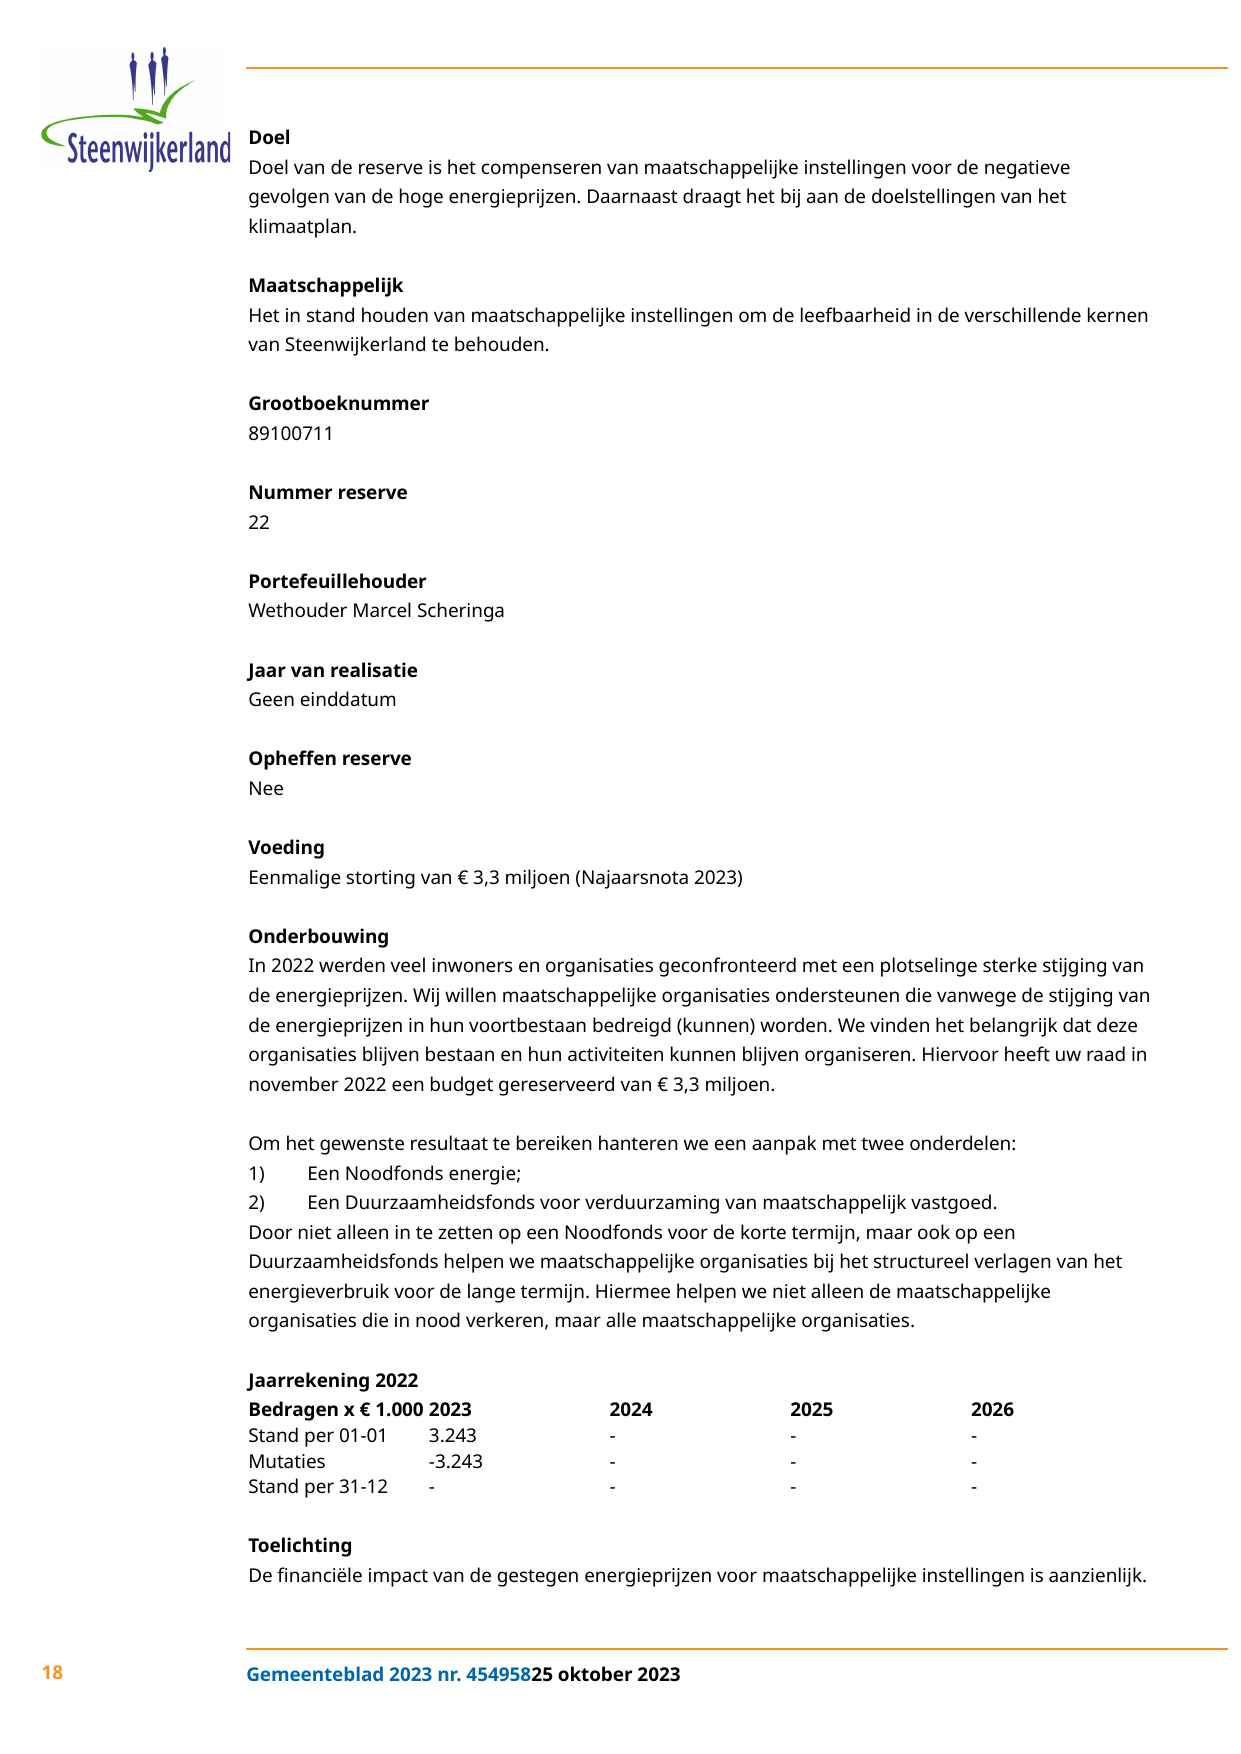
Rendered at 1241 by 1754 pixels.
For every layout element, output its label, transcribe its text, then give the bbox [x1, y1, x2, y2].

table_header 2025 [790, 1397, 971, 1422]
text Jaarrekening 2022 [248, 1367, 1152, 1393]
table_cell - [429, 1474, 609, 1499]
table_cell - [971, 1448, 1152, 1474]
table_cell - [790, 1474, 971, 1499]
text Eenmalige storting van € 3,3 miljoen (Najaarsnota 2023) [248, 864, 1152, 890]
text Doel van de reserve is het compenseren van maatschappelijke instellingen voor de negatieve gevolgen van de hoge energieprijzen. Daarnaast draagt het bij aan de doelstellingen van het klimaatplan. [248, 154, 1152, 239]
table_cell - [971, 1422, 1152, 1448]
table_cell -3.243 [429, 1448, 609, 1474]
text Het in stand houden van maatschappelijke instellingen om de leefbaarheid in de verschillende kernen van Steenwijkerland te behouden. [248, 302, 1152, 357]
table_cell - [790, 1448, 971, 1474]
text Toelichting [248, 1532, 1152, 1558]
text Om het gewenste resultaat te bereiken hanteren we een aanpak met twee onderdelen: [248, 1130, 1152, 1156]
text 22 [248, 509, 1152, 535]
table_cell - [609, 1474, 790, 1499]
text Wethouder Marcel Scheringa [248, 598, 1152, 623]
table_cell Mutaties [248, 1448, 429, 1474]
table_header 2024 [609, 1397, 790, 1422]
table_header 2026 [971, 1397, 1152, 1422]
picture [41, 47, 231, 172]
table_cell Stand per 01-01 [248, 1422, 429, 1448]
text Voeding [248, 834, 1152, 860]
table_cell Stand per 31-12 [248, 1474, 429, 1499]
text Nee [248, 775, 1152, 801]
table_cell - [790, 1422, 971, 1448]
text Portefeuillehouder [248, 568, 1152, 594]
text Jaar van realisatie [248, 657, 1152, 683]
text Nummer reserve [248, 479, 1152, 505]
text Opheffen reserve [248, 746, 1152, 771]
text Doel [248, 124, 1152, 150]
table_header 2023 [429, 1397, 609, 1422]
text Geen einddatum [248, 686, 1152, 712]
text De financiële impact van de gestegen energieprijzen voor maatschappelijke instellingen is aanzienlijk. [248, 1562, 1152, 1588]
table_header Bedragen x € 1.000 [248, 1397, 429, 1422]
table_cell - [609, 1422, 790, 1448]
text Door niet alleen in te zetten op een Noodfonds voor de korte termijn, maar ook op een Duurzaamheidsfonds helpen we maatschappelijke organisaties bij het structureel verlagen van het energieverbruik voor de lange termijn. Hiermee helpen we niet alleen de maatschappelijke organisaties die in nood verkeren, maar alle maatschappelijke organisaties. [248, 1219, 1152, 1333]
text 89100711 [248, 420, 1152, 446]
list Een Noodfonds energie; [248, 1160, 1152, 1186]
table_cell 3.243 [429, 1422, 609, 1448]
text Maatschappelijk [248, 272, 1152, 298]
table_cell - [971, 1474, 1152, 1499]
list Een Duurzaamheidsfonds voor verduurzaming van maatschappelijk vastgoed. [248, 1189, 1152, 1215]
text Onderbouwing [248, 923, 1152, 949]
table_cell - [609, 1448, 790, 1474]
text In 2022 werden veel inwoners en organisaties geconfronteerd met een plotselinge sterke stijging van de energieprijzen. Wij willen maatschappelijke organisaties ondersteunen die vanwege de stijging van de energieprijzen in hun voortbestaan bedreigd (kunnen) worden. We vinden het belangrijk dat deze organisaties blijven bestaan en hun activiteiten kunnen blijven organiseren. Hiervoor heeft uw raad in november 2022 een budget gereserveerd van € 3,3 miljoen. [248, 953, 1152, 1097]
text Grootboeknummer [248, 391, 1152, 416]
